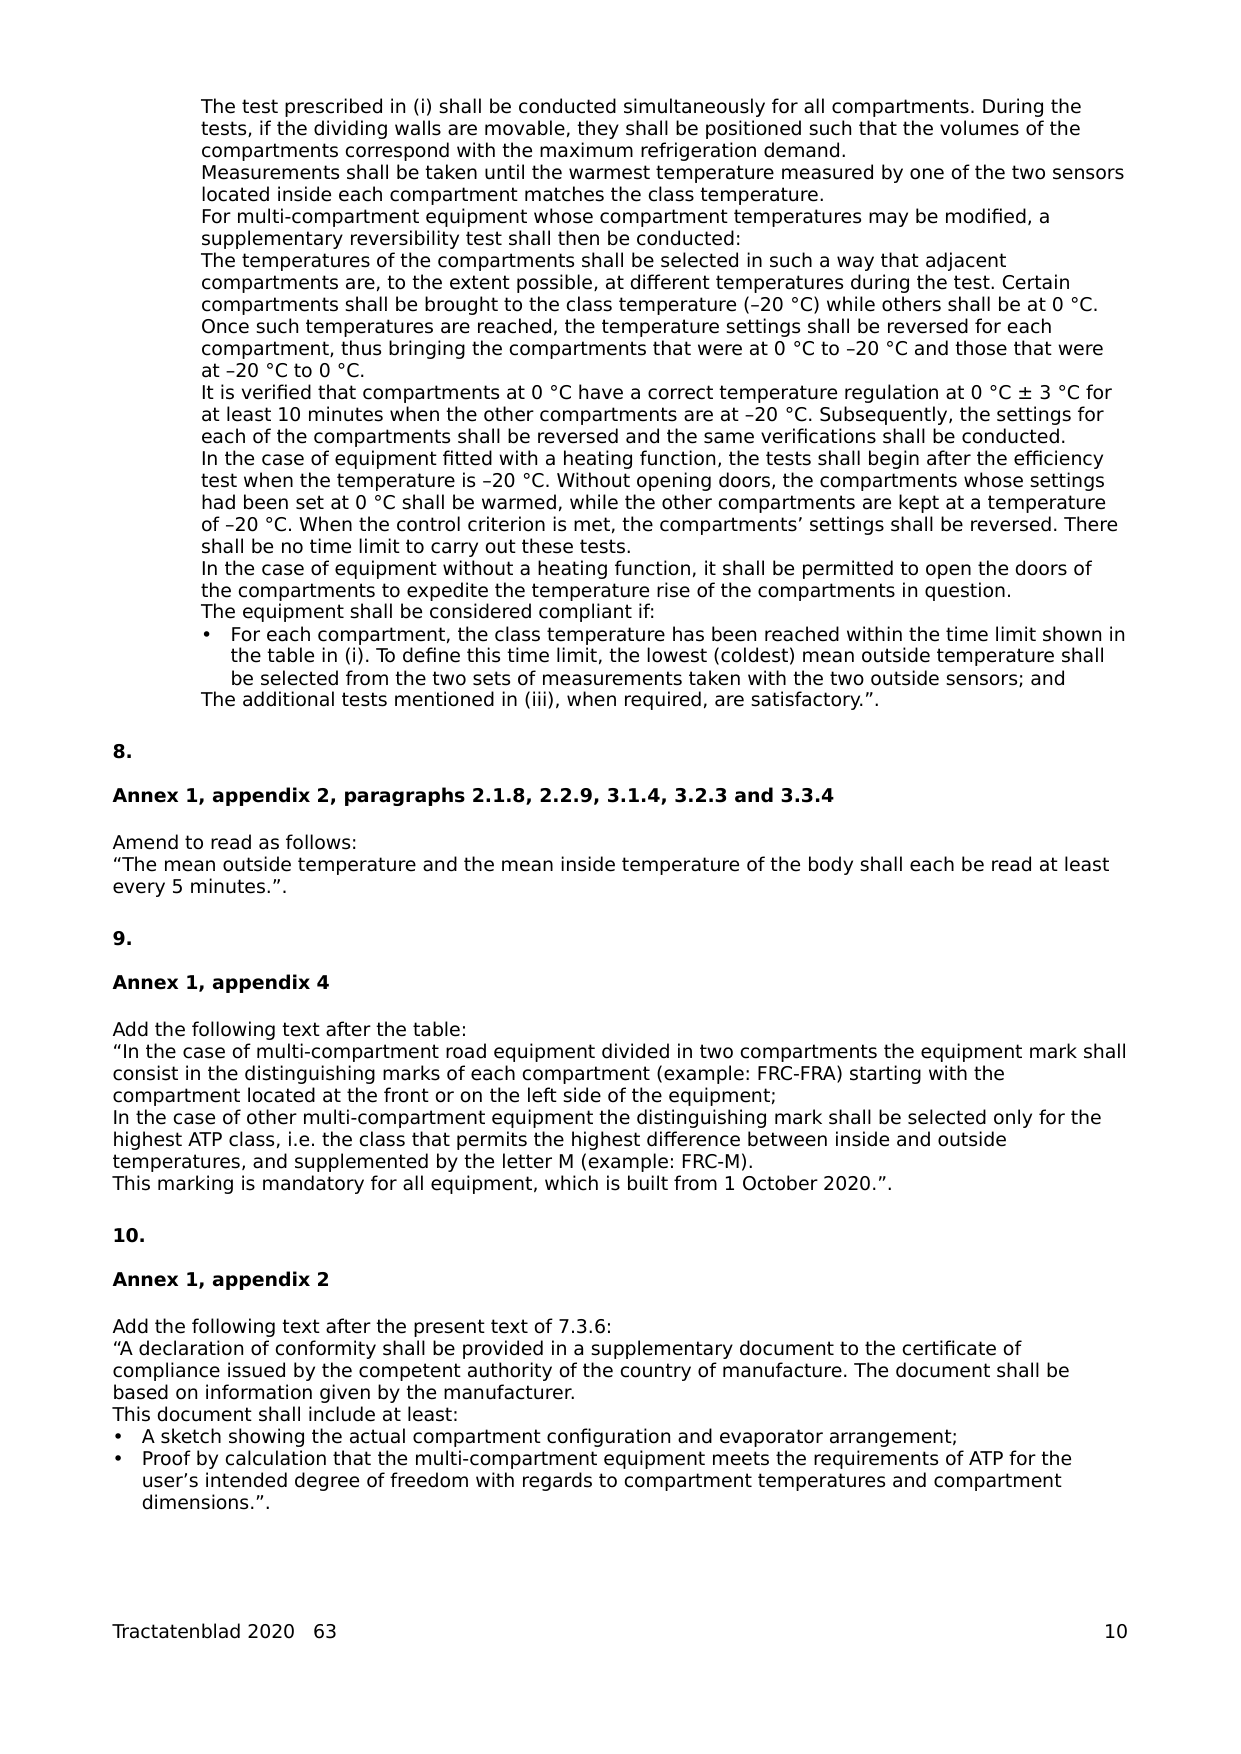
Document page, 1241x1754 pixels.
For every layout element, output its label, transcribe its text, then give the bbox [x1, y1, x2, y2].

text Add the following text after the present text of 7.3.6: [112, 1316, 1128, 1338]
text • Proof by calculation that the multi-compartment equipment meets the requirements of ATP for the user’s intended degree of freedom with regards to compartment temperatures and compartment dimensions.”. [112, 1448, 1128, 1514]
text In the case of equipment without a heating function, it shall be permitted to open the doors of the compartments to expedite the temperature rise of the compartments in question. [201, 557, 1128, 601]
text • A sketch showing the actual compartment configuration and evaporator arrangement; [112, 1426, 1128, 1448]
text In the case of other multi-compartment equipment the distinguishing mark shall be selected only for the highest ATP class, i.e. the class that permits the highest difference between inside and outside temperatures, and supplemented by the letter M (example: FRC-M). [112, 1107, 1128, 1173]
text “A declaration of conformity shall be provided in a supplementary document to the certificate of compliance issued by the competent authority of the country of manufacture. The document shall be based on information given by the manufacturer. [112, 1338, 1128, 1404]
subtitle 10. Annex 1, appendix 2 [112, 1225, 1128, 1291]
text “In the case of multi-compartment road equipment divided in two compartments the equipment mark shall consist in the distinguishing marks of each compartment (example: FRC-FRA) starting with the compartment located at the front or on the left side of the equipment; [112, 1041, 1128, 1107]
subtitle 9. Annex 1, appendix 4 [112, 928, 1128, 994]
text The equipment shall be considered compliant if: [201, 601, 1128, 623]
text This marking is mandatory for all equipment, which is built from 1 October 2020.”. [112, 1173, 1128, 1195]
text • For each compartment, the class temperature has been reached within the time limit shown in the table in (i). To define this time limit, the lowest (coldest) mean outside temperature shall be selected from the two sets of measurements taken with the two outside sensors; and [201, 623, 1128, 689]
text Add the following text after the table: [112, 1019, 1128, 1041]
text It is verified that compartments at 0 °C have a correct temperature regulation at 0 °C ± 3 °C for at least 10 minutes when the other compartments are at –20 °C. Subsequently, the settings for each of the compartments shall be reversed and the same verifications shall be conducted. [201, 382, 1128, 448]
text For multi-compartment equipment whose compartment temperatures may be modified, a supplementary reversibility test shall then be conducted: [201, 206, 1128, 250]
text This document shall include at least: [112, 1404, 1128, 1426]
text The temperatures of the compartments shall be selected in such a way that adjacent compartments are, to the extent possible, at different temperatures during the test. Certain compartments shall be brought to the class temperature (–20 °C) while others shall be at 0 °C. Once such temperatures are reached, the temperature settings shall be reversed for each compartment, thus bringing the compartments that were at 0 °C to –20 °C and those that were at –20 °C to 0 °C. [201, 250, 1128, 382]
text The test prescribed in (i) shall be conducted simultaneously for all compartments. During the tests, if the dividing walls are movable, they shall be positioned such that the volumes of the compartments correspond with the maximum refrigeration demand. [201, 96, 1128, 162]
text Measurements shall be taken until the warmest temperature measured by one of the two sensors located inside each compartment matches the class temperature. [201, 162, 1128, 206]
text “The mean outside temperature and the mean inside temperature of the body shall each be read at least every 5 minutes.”. [112, 854, 1128, 898]
text The additional tests mentioned in (iii), when required, are satisfactory.”. [201, 689, 1128, 711]
text Amend to read as follows: [112, 832, 1128, 854]
subtitle 8. Annex 1, appendix 2, paragraphs 2.1.8, 2.2.9, 3.1.4, 3.2.3 and 3.3.4 [112, 741, 1128, 807]
text In the case of equipment fitted with a heating function, the tests shall begin after the efficiency test when the temperature is –20 °C. Without opening doors, the compartments whose settings had been set at 0 °C shall be warmed, while the other compartments are kept at a temperature of –20 °C. When the control criterion is met, the compartments’ settings shall be reversed. There shall be no time limit to carry out these tests. [201, 448, 1128, 557]
